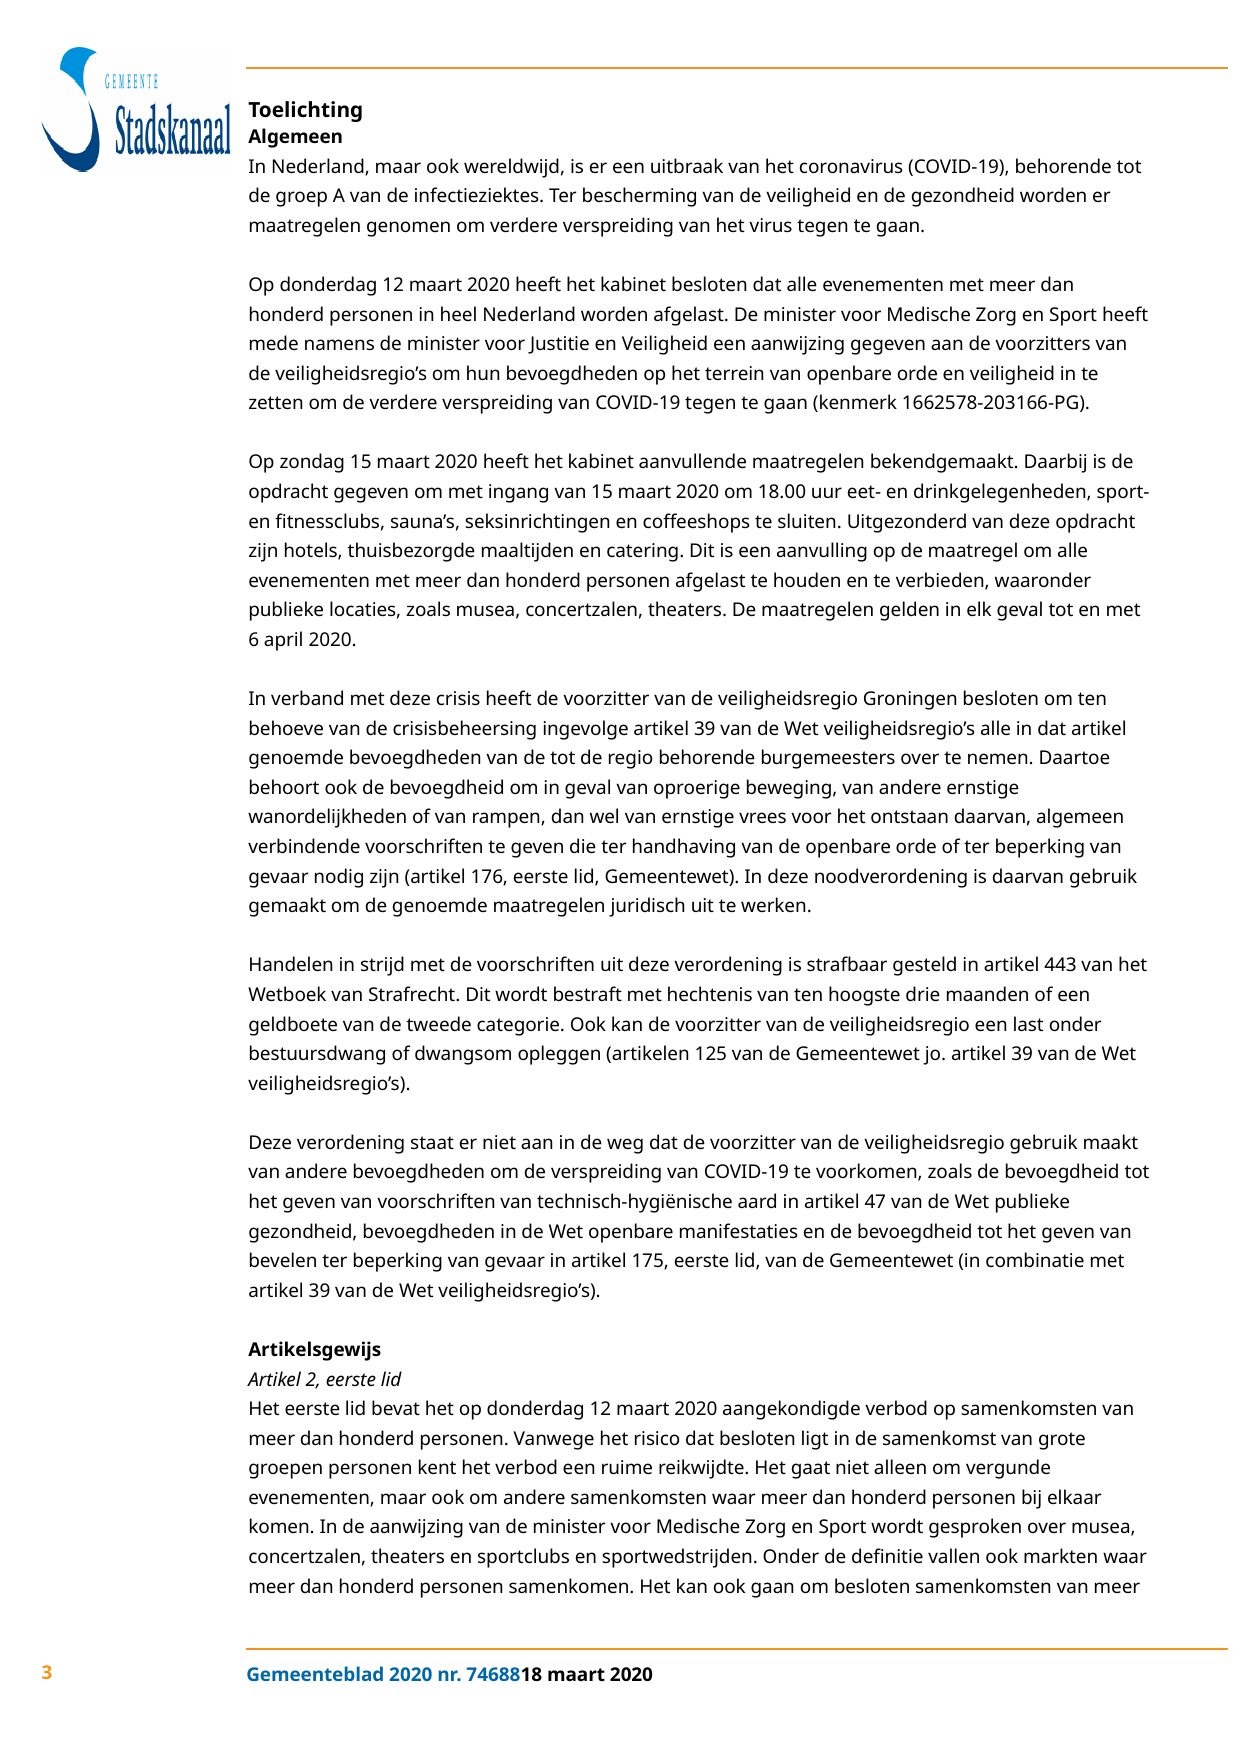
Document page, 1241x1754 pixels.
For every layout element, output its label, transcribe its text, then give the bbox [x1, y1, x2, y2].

text Algemeen [248, 123, 1152, 149]
text Artikel 2, eerste lid [248, 1366, 1152, 1392]
text Artikelsgewijs [248, 1336, 1152, 1362]
text Deze verordening staat er niet aan in de weg dat de voorzitter van de veiligheidsregio gebruik maakt van andere bevoegdheden om de verspreiding van COVID-19 te voorkomen, zoals de bevoegdheid tot het geven van voorschriften van technisch-hygiënische aard in artikel 47 van de Wet publieke gezondheid, bevoegdheden in de Wet openbare manifestaties en de bevoegdheid tot het geven van bevelen ter beperking van gevaar in artikel 175, eerste lid, van de Gemeentewet (in combinatie met artikel 39 van de Wet veiligheidsregio’s). [248, 1129, 1152, 1303]
text Op donderdag 12 maart 2020 heeft het kabinet besloten dat alle evenementen met meer dan honderd personen in heel Nederland worden afgelast. De minister voor Medische Zorg en Sport heeft mede namens de minister voor Justitie en Veiligheid een aanwijzing gegeven aan de voorzitters van de veiligheidsregio’s om hun bevoegdheden op het terrein van openbare orde en veiligheid in te zetten om de verdere verspreiding van COVID-19 tegen te gaan (kenmerk 1662578-203166-PG). [248, 271, 1152, 415]
text Op zondag 15 maart 2020 heeft het kabinet aanvullende maatregelen bekendgemaakt. Daarbij is de opdracht gegeven om met ingang van 15 maart 2020 om 18.00 uur eet- en drinkgelegenheden, sport- en fitnessclubs, sauna’s, seksinrichtingen en coffeeshops te sluiten. Uitgezonderd van deze opdracht zijn hotels, thuisbezorgde maaltijden en catering. Dit is een aanvulling op de maatregel om alle evenementen met meer dan honderd personen afgelast te houden en te verbieden, waaronder publieke locaties, zoals musea, concertzalen, theaters. De maatregelen gelden in elk geval tot en met 6 april 2020. [248, 449, 1152, 652]
text In Nederland, maar ook wereldwijd, is er een uitbraak van het coronavirus (COVID-19), behorende tot de groep A van de infectieziektes. Ter bescherming van de veiligheid en de gezondheid worden er maatregelen genomen om verdere verspreiding van het virus tegen te gaan. [248, 153, 1152, 238]
picture [41, 47, 231, 172]
text In verband met deze crisis heeft de voorzitter van de veiligheidsregio Groningen besloten om ten behoeve van de crisisbeheersing ingevolge artikel 39 van de Wet veiligheidsregio’s alle in dat artikel genoemde bevoegdheden van de tot de regio behorende burgemeesters over te nemen. Daartoe behoort ook de bevoegdheid om in geval van oproerige beweging, van andere ernstige wanordelijkheden of van rampen, dan wel van ernstige vrees voor het ontstaan daarvan, algemeen verbindende voorschriften te geven die ter handhaving van de openbare orde of ter beperking van gevaar nodig zijn (artikel 176, eerste lid, Gemeentewet). In deze noodverordening is daarvan gebruik gemaakt om de genoemde maatregelen juridisch uit te werken. [248, 685, 1152, 918]
text Handelen in strijd met de voorschriften uit deze verordening is strafbaar gesteld in artikel 443 van het Wetboek van Strafrecht. Dit wordt bestraft met hechtenis van ten hoogste drie maanden of een geldboete van de tweede categorie. Ook kan de voorzitter van de veiligheidsregio een last onder bestuursdwang of dwangsom opleggen (artikelen 125 van de Gemeentewet jo. artikel 39 van de Wet veiligheidsregio’s). [248, 952, 1152, 1096]
text Toelichting [248, 95, 1152, 123]
text Het eerste lid bevat het op donderdag 12 maart 2020 aangekondigde verbod op samenkomsten van meer dan honderd personen. Vanwege het risico dat besloten ligt in de samenkomst van grote groepen personen kent het verbod een ruime reikwijdte. Het gaat niet alleen om vergunde evenementen, maar ook om andere samenkomsten waar meer dan honderd personen bij elkaar komen. In de aanwijzing van de minister voor Medische Zorg en Sport wordt gesproken over musea, concertzalen, theaters en sportclubs en sportwedstrijden. Onder de definitie vallen ook markten waar meer dan honderd personen samenkomen. Het kan ook gaan om besloten samenkomsten van meer [248, 1395, 1152, 1599]
